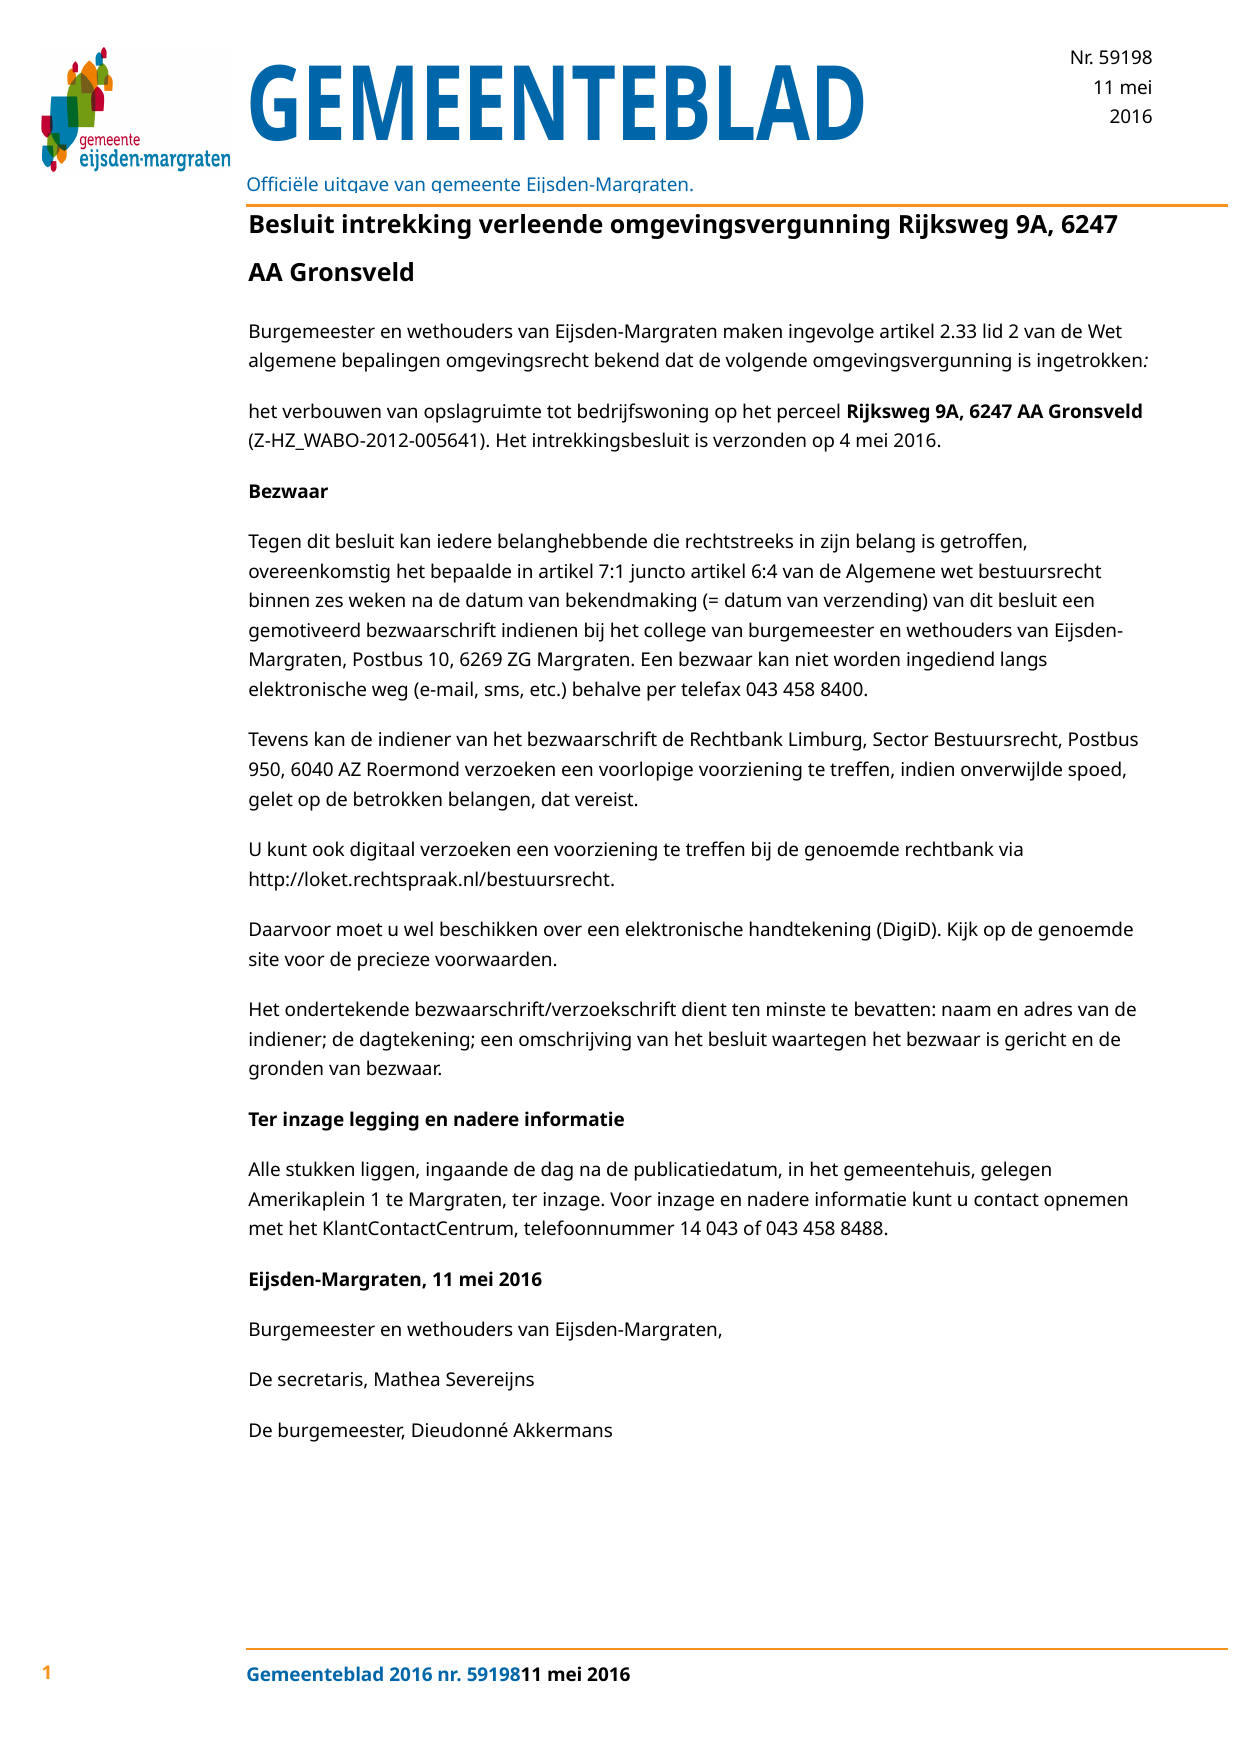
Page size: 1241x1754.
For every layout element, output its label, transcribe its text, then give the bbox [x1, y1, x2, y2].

text U kunt ook digitaal verzoeken een voorziening te treffen bij de genoemde rechtbank via http://loket.rechtspraak.nl/bestuursrecht. [248, 836, 1152, 892]
picture [41, 47, 231, 172]
text Tevens kan de indiener van het bezwaarschrift de Rechtbank Limburg, Sector Bestuursrecht, Postbus 950, 6040 AZ Roermond verzoeken een voorlopige voorziening te treffen, indien onverwijlde spoed, gelet op de betrokken belangen, dat vereist. [248, 727, 1152, 812]
text het verbouwen van opslagruimte tot bedrijfswoning op het perceel Rijksweg 9A, 6247 AA Gronsveld (Z-HZ_WABO-2012-005641). Het intrekkingsbesluit is verzonden op 4 mei 2016. [248, 398, 1152, 453]
text Tegen dit besluit kan iedere belanghebbende die rechtstreeks in zijn belang is getroffen, overeenkomstig het bepaalde in artikel 7:1 juncto artikel 6:4 van de Algemene wet bestuursrecht binnen zes weken na de datum van bekendmaking (= datum van verzending) van dit besluit een gemotiveerd bezwaarschrift indienen bij het college van burgemeester en wethouders van Eijsden-Margraten, Postbus 10, 6269 ZG Margraten. Een bezwaar kan niet worden ingediend langs elektronische weg (e-mail, sms, etc.) behalve per telefax 043 458 8400. [248, 528, 1152, 702]
text Alle stukken liggen, ingaande de dag na de publicatiedatum, in het gemeentehuis, gelegen Amerikaplein 1 te Margraten, ter inzage. Voor inzage en nadere informatie kunt u contact opnemen met het KlantContactCentrum, telefoonnummer 14 043 of 043 458 8488. [248, 1156, 1152, 1241]
text Ter inzage legging en nadere informatie [248, 1106, 1152, 1132]
text Besluit intrekking verleende omgevingsvergunning Rijksweg 9A, 6247 AA Gronsveld [248, 207, 1152, 288]
text Bezwaar [248, 478, 1152, 504]
text De secretaris, Mathea Severeijns [248, 1367, 1152, 1392]
text Daarvoor moet u wel beschikken over een elektronische handtekening (DigiD). Kijk op de genoemde site voor de precieze voorwaarden. [248, 916, 1152, 972]
text Eijsden-Margraten, 11 mei 2016 [248, 1266, 1152, 1292]
text Het ondertekende bezwaarschrift/verzoekschrift dient ten minste te bevatten: naam en adres van de indiener; de dagtekening; een omschrijving van het besluit waartegen het bezwaar is gericht en de gronden van bezwaar. [248, 996, 1152, 1081]
text Burgemeester en wethouders van Eijsden-Margraten, [248, 1316, 1152, 1342]
text Burgemeester en wethouders van Eijsden-Margraten maken ingevolge artikel 2.33 lid 2 van de Wet algemene bepalingen omgevingsrecht bekend dat de volgende omgevingsvergunning is ingetrokken: [248, 318, 1152, 373]
text De burgemeester, Dieudonné Akkermans [248, 1417, 1152, 1443]
